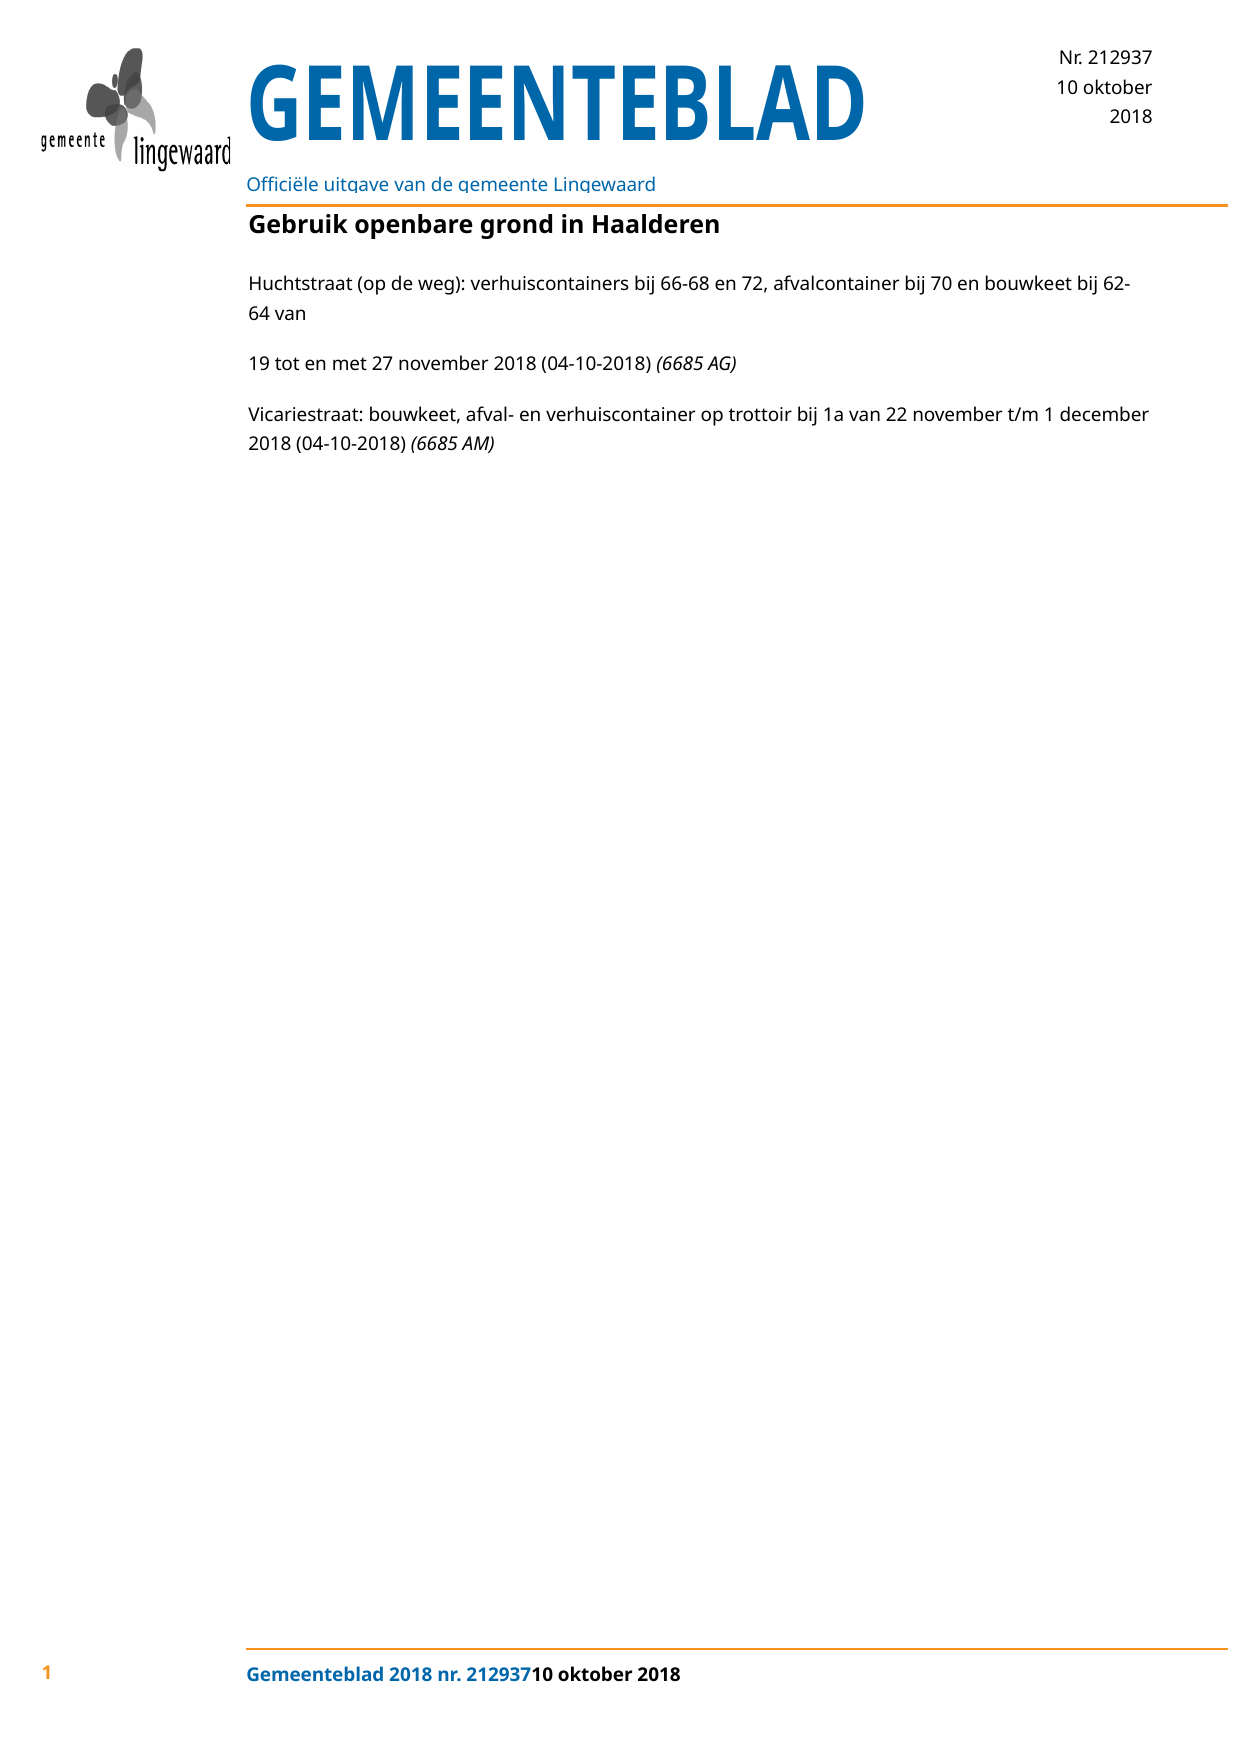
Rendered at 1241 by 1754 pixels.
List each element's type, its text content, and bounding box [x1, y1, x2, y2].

text Huchtstraat (op de weg): verhuiscontainers bij 66-68 en 72, afvalcontainer bij 70 en bouwkeet bij 62-64 van [248, 270, 1152, 326]
text Gebruik openbare grond in Haalderen [248, 207, 1152, 241]
text 19 tot en met 27 november 2018 (04-10-2018) (6685 AG) [248, 350, 1152, 376]
text Vicariestraat: bouwkeet, afval- en verhuiscontainer op trottoir bij 1a van 22 november t/m 1 december 2018 (04-10-2018) (6685 AM) [248, 401, 1152, 456]
picture [41, 47, 231, 172]
